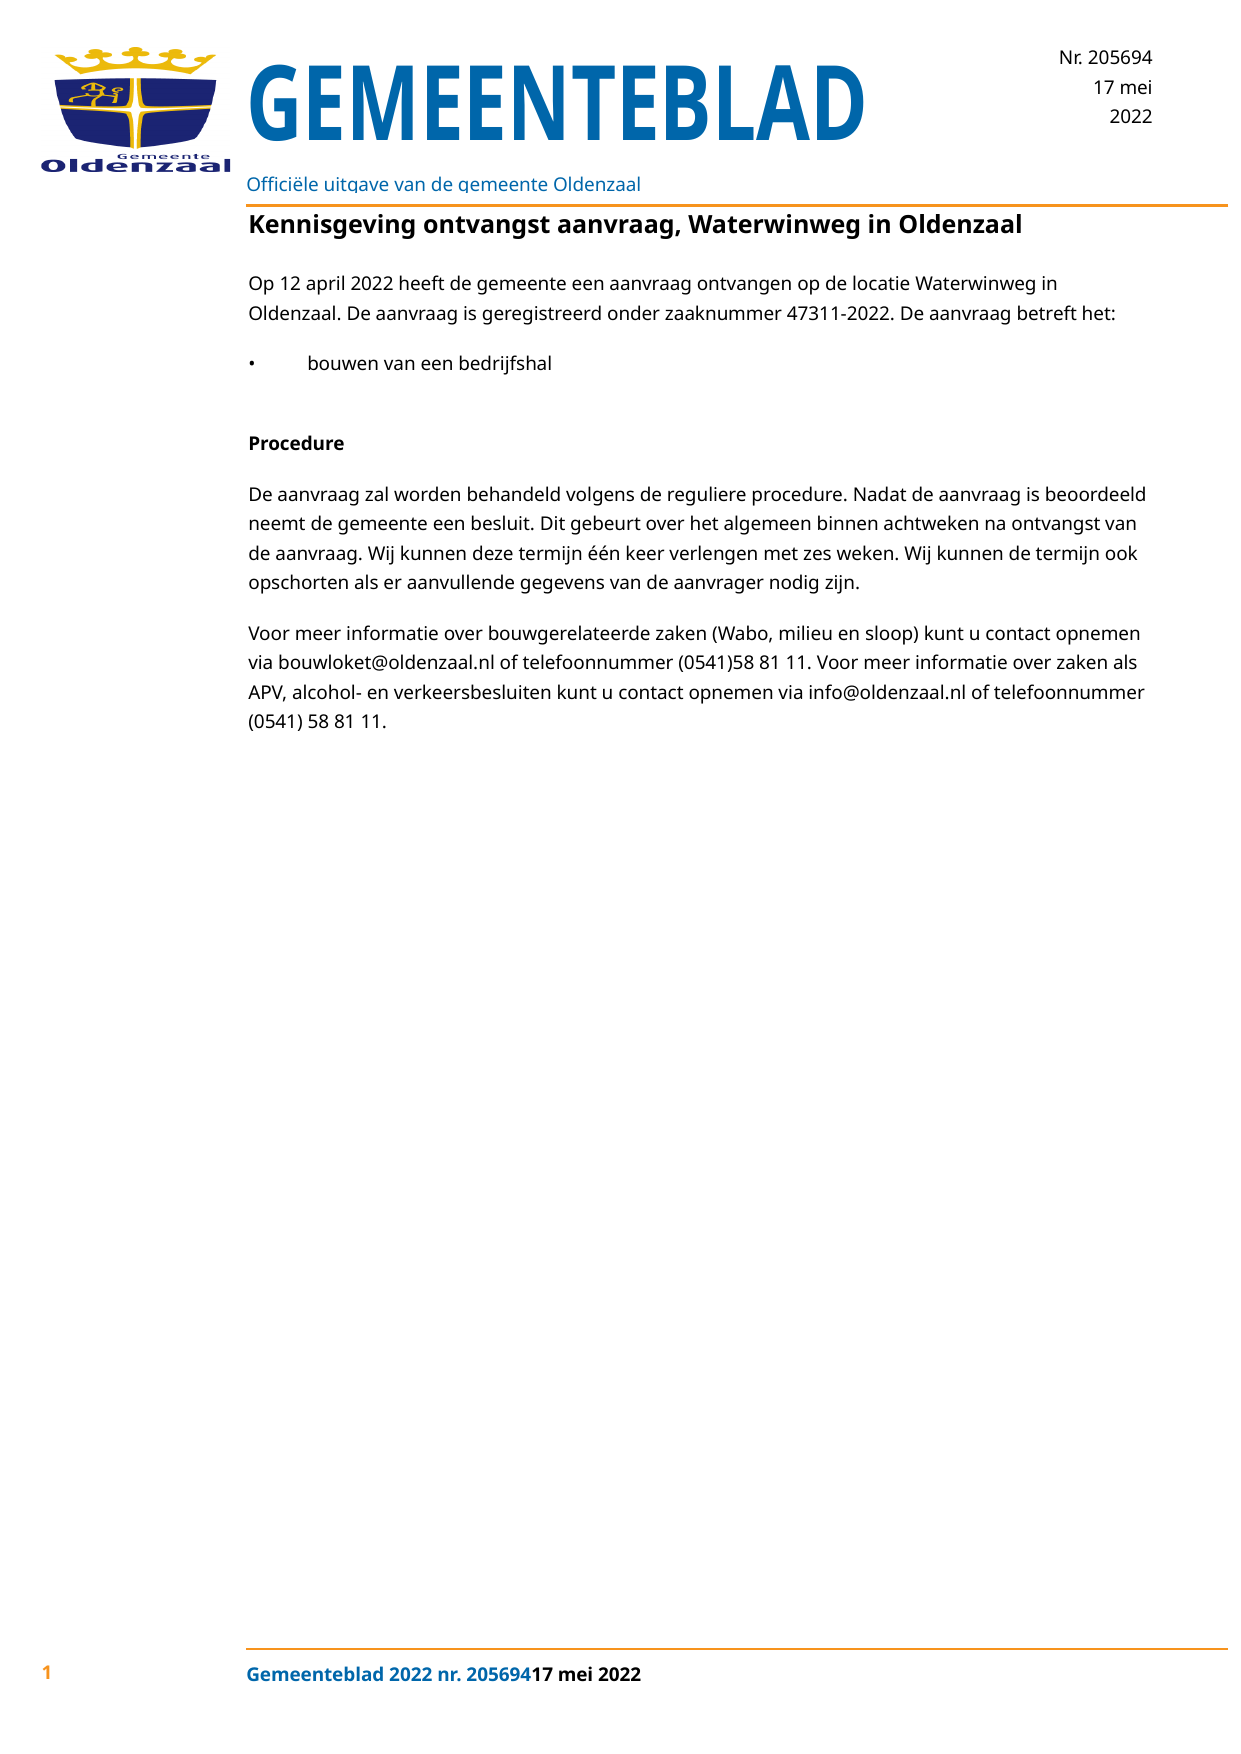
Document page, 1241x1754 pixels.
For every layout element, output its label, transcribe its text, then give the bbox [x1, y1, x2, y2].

list bouwen van een bedrijfshal [248, 350, 1152, 376]
text Kennisgeving ontvangst aanvraag, Waterwinweg in Oldenzaal [248, 207, 1152, 241]
text Op 12 april 2022 heeft de gemeente een aanvraag ontvangen op de locatie Waterwinweg in Oldenzaal. De aanvraag is geregistreerd onder zaaknummer 47311-2022. De aanvraag betreft het: [248, 270, 1152, 326]
text De aanvraag zal worden behandeld volgens de reguliere procedure. Nadat de aanvraag is beoordeeld neemt de gemeente een besluit. Dit gebeurt over het algemeen binnen achtweken na ontvangst van de aanvraag. Wij kunnen deze termijn één keer verlengen met zes weken. Wij kunnen de termijn ook opschorten als er aanvullende gegevens van de aanvrager nodig zijn. [248, 481, 1152, 595]
text Voor meer informatie over bouwgerelateerde zaken (Wabo, milieu en sloop) kunt u contact opnemen via bouwloket@oldenzaal.nl of telefoonnummer (0541)58 81 11. Voor meer informatie over zaken als APV, alcohol- en verkeersbesluiten kunt u contact opnemen via info@oldenzaal.nl of telefoonnummer (0541) 58 81 11. [248, 620, 1152, 734]
text Procedure [248, 430, 1152, 456]
picture [41, 47, 231, 172]
